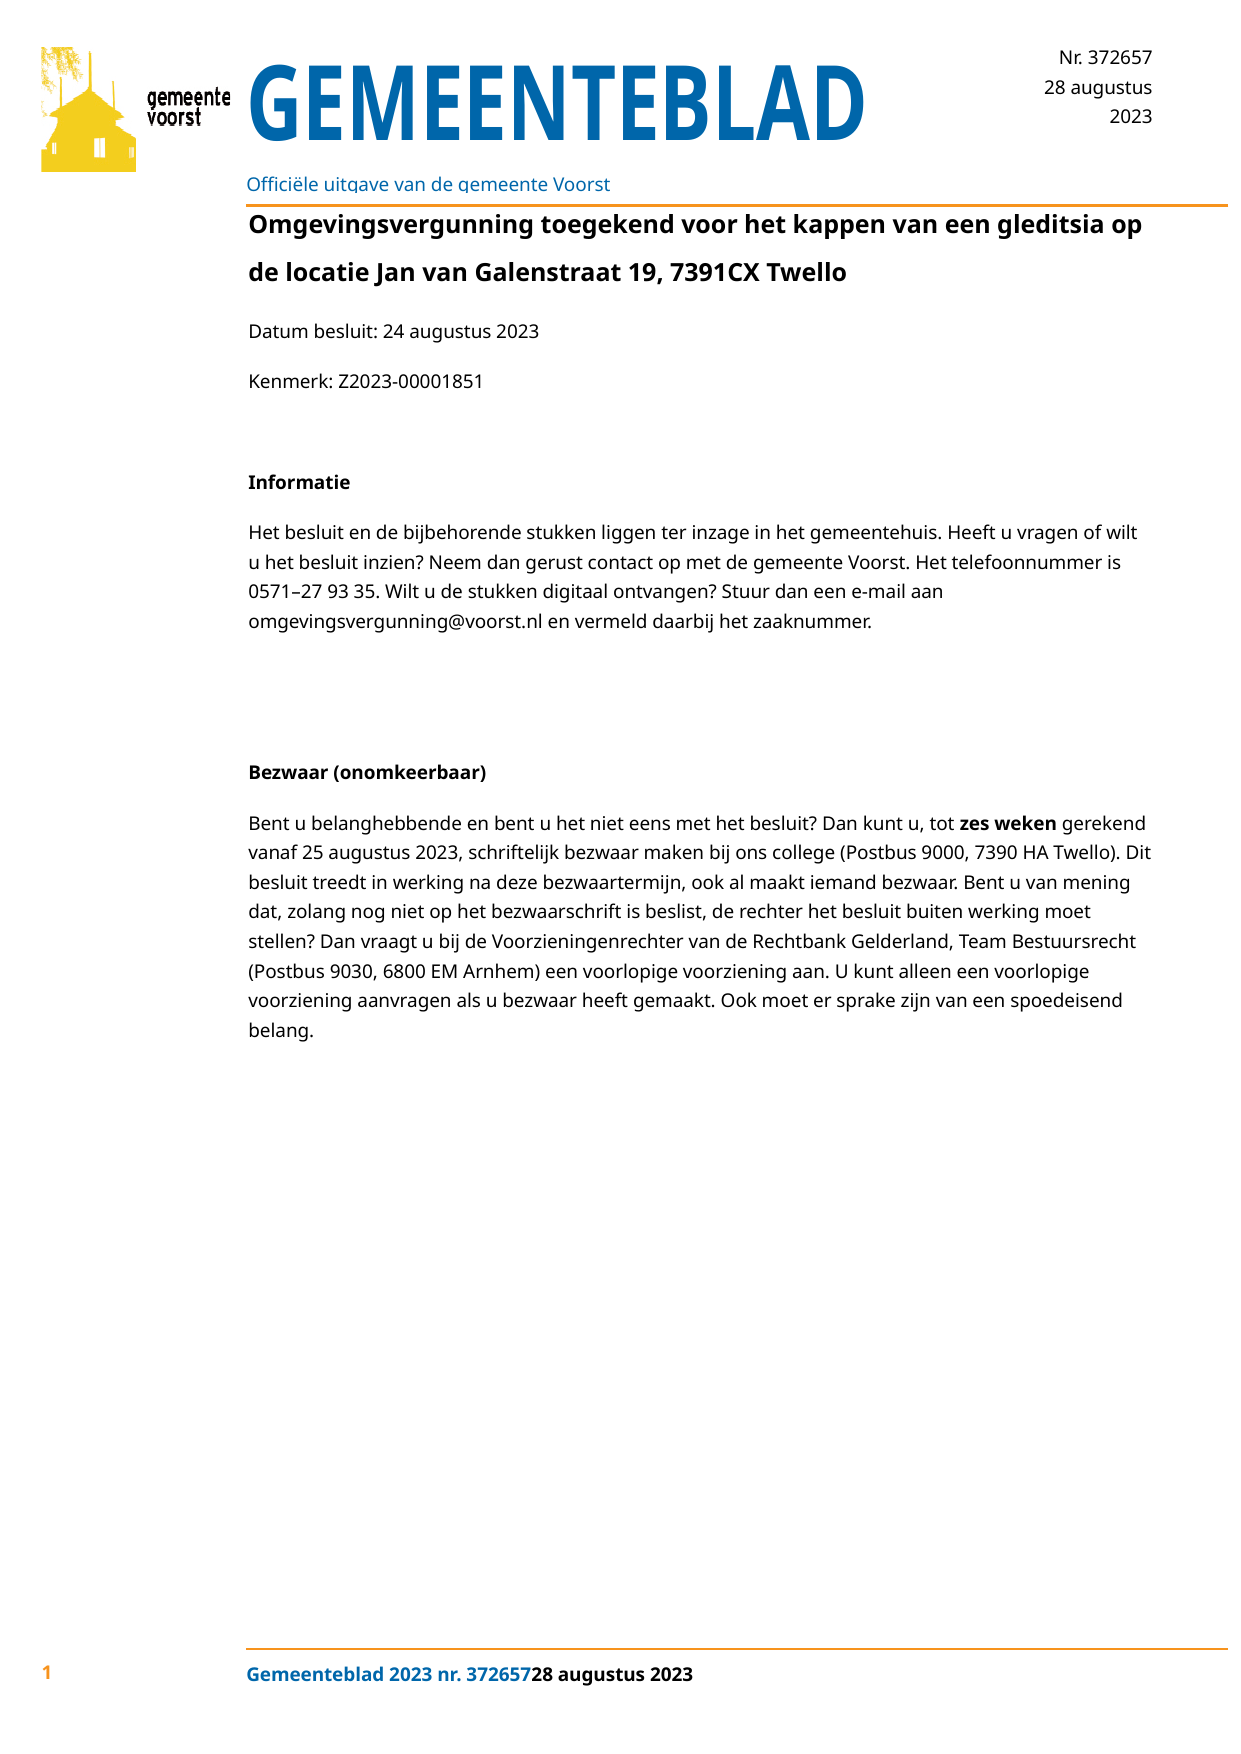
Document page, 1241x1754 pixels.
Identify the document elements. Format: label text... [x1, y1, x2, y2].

text Informatie [248, 469, 1152, 495]
text Datum besluit: 24 augustus 2023 [248, 318, 1152, 344]
text Het besluit en de bijbehorende stukken liggen ter inzage in het gemeentehuis. Heeft u vragen of wilt u het besluit inzien? Neem dan gerust contact op met de gemeente Voorst. Het telefoonnummer is 0571–27 93 35. Wilt u de stukken digitaal ontvangen? Stuur dan een e-mail aan omgevingsvergunning@voorst.nl en vermeld daarbij het zaaknummer. [248, 519, 1152, 634]
text Omgevingsvergunning toegekend voor het kappen van een gleditsia op de locatie Jan van Galenstraat 19, 7391CX Twello [248, 207, 1152, 288]
picture [41, 47, 231, 172]
text Kenmerk: Z2023-00001851 [248, 368, 1152, 394]
text Bent u belanghebbende en bent u het niet eens met het besluit? Dan kunt u, tot zes weken gerekend vanaf 25 augustus 2023, schriftelijk bezwaar maken bij ons college (Postbus 9000, 7390 HA Twello). Dit besluit treedt in werking na deze bezwaartermijn, ook al maakt iemand bezwaar. Bent u van mening dat, zolang nog niet op het bezwaarschrift is beslist, de rechter het besluit buiten werking moet stellen? Dan vraagt u bij de Voorzieningenrechter van de Rechtbank Gelderland, Team Bestuursrecht (Postbus 9030, 6800 EM Arnhem) een voorlopige voorziening aan. U kunt alleen een voorlopige voorziening aanvragen als u bezwaar heeft gemaakt. Ook moet er sprake zijn van een spoedeisend belang. [248, 810, 1152, 1043]
text Bezwaar (onomkeerbaar) [248, 759, 1152, 785]
